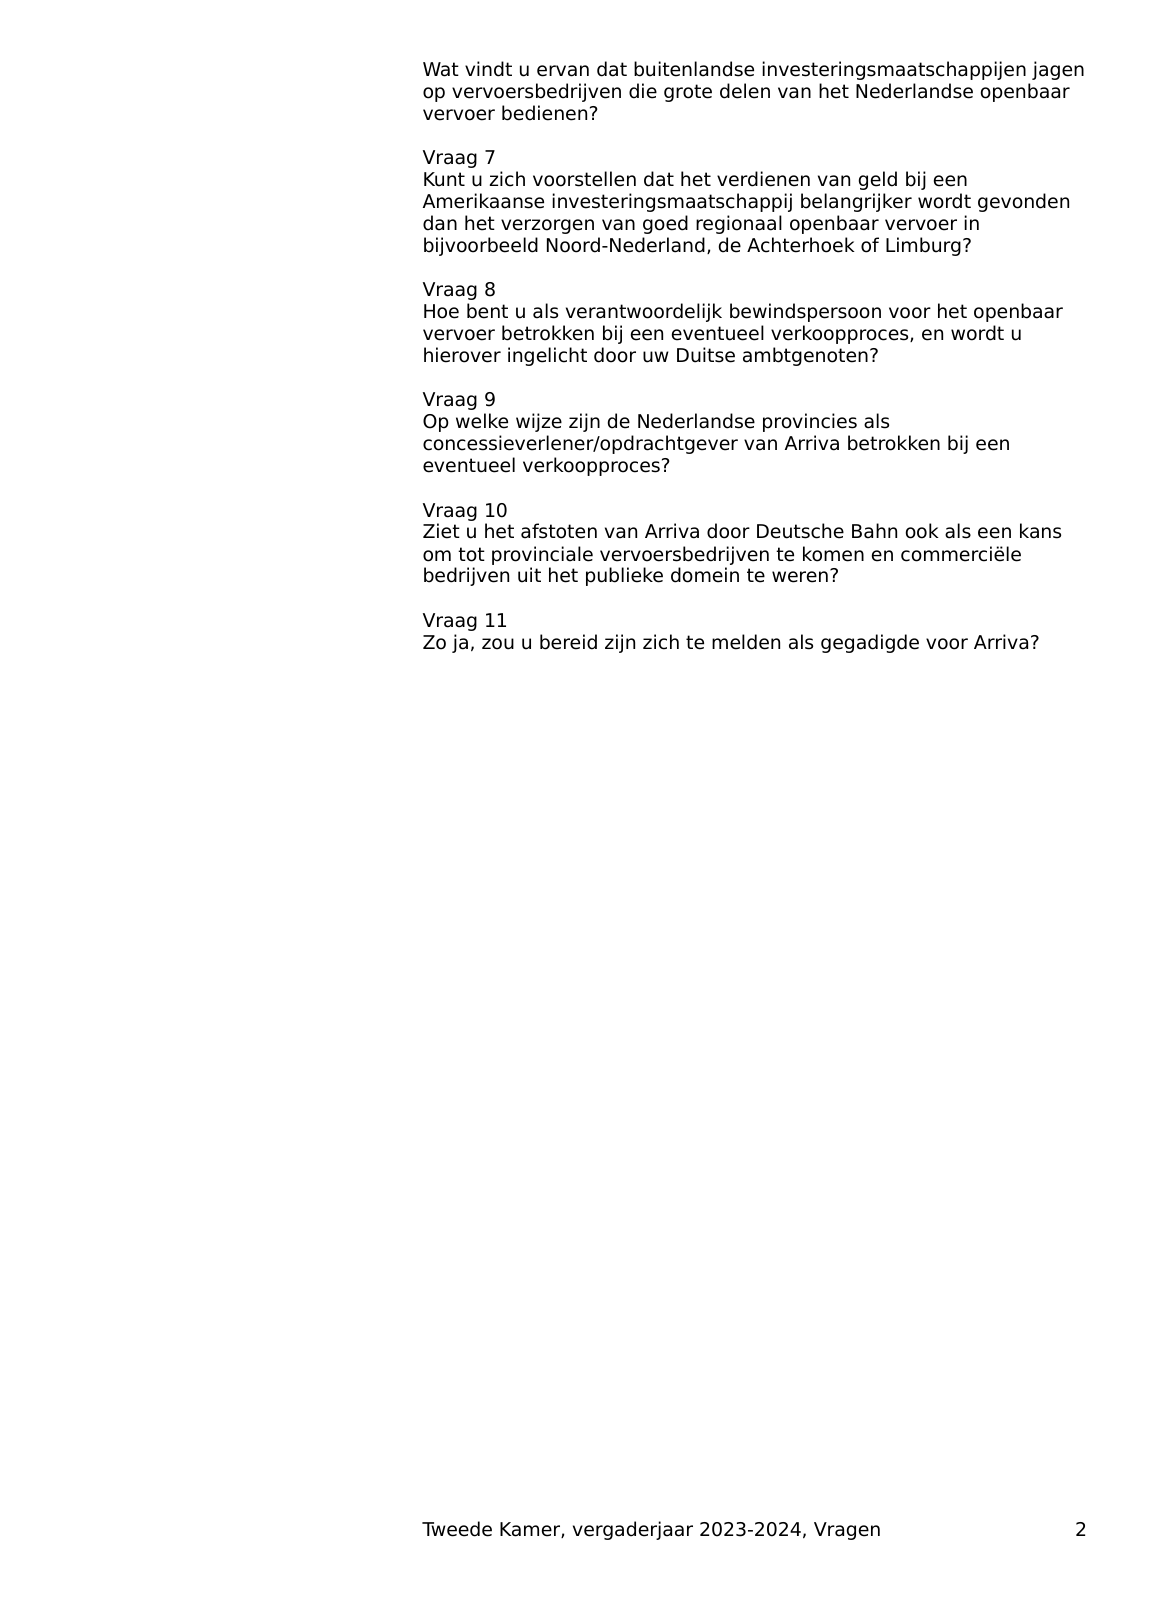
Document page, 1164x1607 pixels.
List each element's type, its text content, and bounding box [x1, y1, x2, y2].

text Vraag 10 [422, 499, 1087, 521]
text Op welke wijze zijn de Nederlandse provincies als concessieverlener/opdrachtgever van Arriva betrokken bij een eventueel verkoopproces? [422, 411, 1087, 477]
text Vraag 8 [422, 279, 1087, 301]
text Wat vindt u ervan dat buitenlandse investeringsmaatschappijen jagen op vervoersbedrijven die grote delen van het Nederlandse openbaar vervoer bedienen? [422, 59, 1087, 125]
text Hoe bent u als verantwoordelijk bewindspersoon voor het openbaar vervoer betrokken bij een eventueel verkoopproces, en wordt u hierover ingelicht door uw Duitse ambtgenoten? [422, 301, 1087, 367]
text Kunt u zich voorstellen dat het verdienen van geld bij een Amerikaanse investeringsmaatschappij belangrijker wordt gevonden dan het verzorgen van goed regionaal openbaar vervoer in bijvoorbeeld Noord-Nederland, de Achterhoek of Limburg? [422, 169, 1087, 257]
text Ziet u het afstoten van Arriva door Deutsche Bahn ook als een kans om tot provinciale vervoersbedrijven te komen en commerciële bedrijven uit het publieke domein te weren? [422, 521, 1087, 587]
text Vraag 9 [422, 389, 1087, 411]
text Vraag 7 [422, 147, 1087, 169]
text Vraag 11 [422, 609, 1087, 632]
text Zo ja, zou u bereid zijn zich te melden als gegadigde voor Arriva? [422, 632, 1087, 653]
